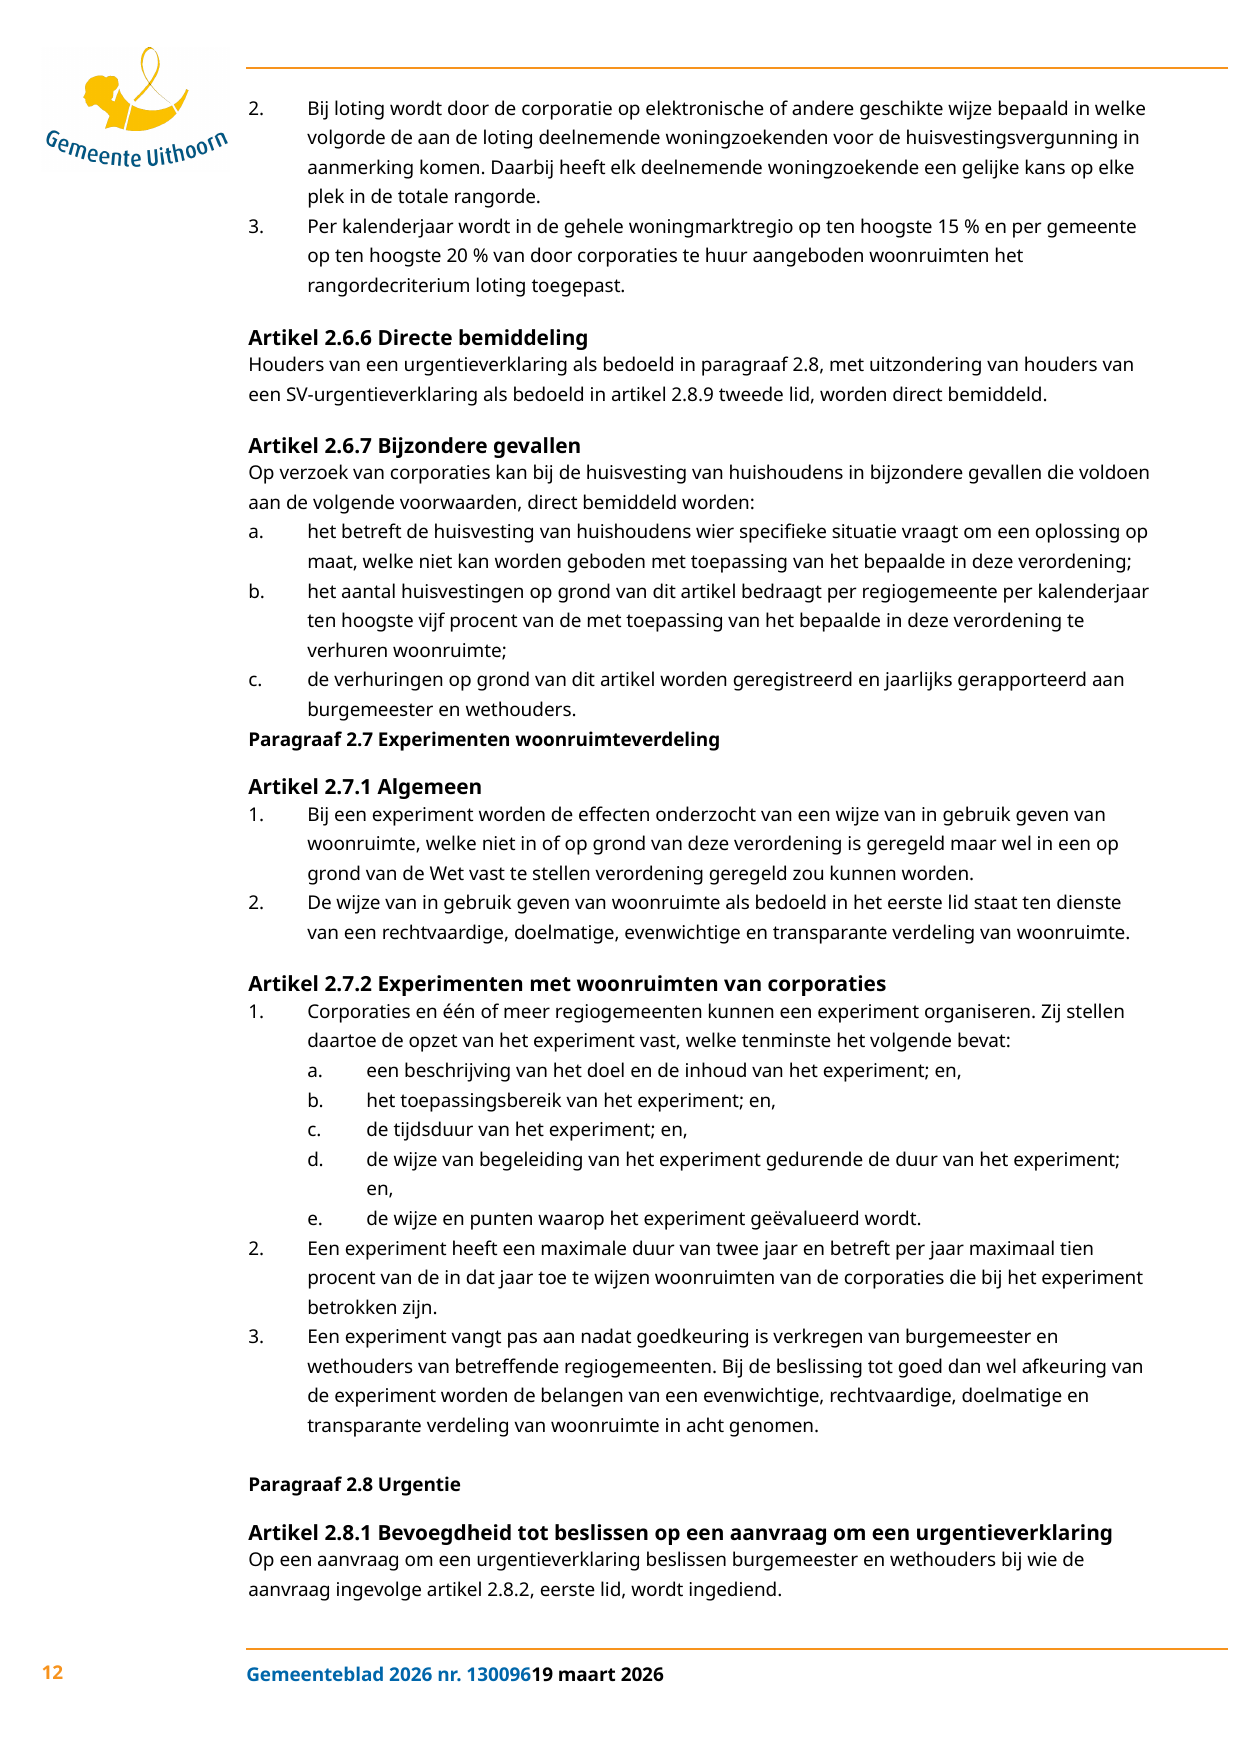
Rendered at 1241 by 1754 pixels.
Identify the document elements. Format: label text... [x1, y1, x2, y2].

list de wijze van begeleiding van het experiment gedurende de duur van het experiment; en, [307, 1146, 1152, 1201]
text Op verzoek van corporaties kan bij de huisvesting van huishoudens in bijzondere gevallen die voldoen aan de volgende voorwaarden, direct bemiddeld worden: [248, 459, 1152, 515]
list het betreft de huisvesting van huishoudens wier specifieke situatie vraagt om een oplossing op maat, welke niet kan worden geboden met toepassing van het bepaalde in deze verordening; [248, 519, 1152, 574]
list Een experiment vangt pas aan nadat goedkeuring is verkregen van burgemeester en wethouders van betreffende regiogemeenten. Bij de beslissing tot goed dan wel afkeuring van de experiment worden de belangen van een evenwichtige, rechtvaardige, doelmatige en transparante verdeling van woonruimte in acht genomen. [248, 1323, 1152, 1438]
list Per kalenderjaar wordt in de gehele woningmarktregio op ten hoogste 15 % en per gemeente op ten hoogste 20 % van door corporaties te huur aangeboden woonruimten het rangordecriterium loting toegepast. [248, 213, 1152, 298]
text Paragraaf 2.7 Experimenten woonruimteverdeling [248, 726, 1152, 752]
text Artikel 2.6.7 Bijzondere gevallen [248, 431, 1152, 459]
text Artikel 2.7.1 Algemeen [248, 772, 1152, 801]
text Op een aanvraag om een urgentieverklaring beslissen burgemeester en wethouders bij wie de aanvraag ingevolge artikel 2.8.2, eerste lid, wordt ingediend. [248, 1546, 1152, 1602]
list Corporaties en één of meer regiogemeenten kunnen een experiment organiseren. Zij stellen daartoe de opzet van het experiment vast, welke tenminste het volgende bevat: [248, 998, 1152, 1053]
text Paragraaf 2.8 Urgentie [248, 1471, 1152, 1497]
text Houders van een urgentieverklaring als bedoeld in paragraaf 2.8, met uitzondering van houders van een SV-urgentieverklaring als bedoeld in artikel 2.8.9 tweede lid, worden direct bemiddeld. [248, 351, 1152, 406]
picture [41, 47, 231, 172]
list de wijze en punten waarop het experiment geëvalueerd wordt. [307, 1205, 1152, 1231]
list de verhuringen op grond van dit artikel worden geregistreerd en jaarlijks gerapporteerd aan burgemeester en wethouders. [248, 667, 1152, 722]
list Bij loting wordt door de corporatie op elektronische of andere geschikte wijze bepaald in welke volgorde de aan de loting deelnemende woningzoekenden voor de huisvestingsvergunning in aanmerking komen. Daarbij heeft elk deelnemende woningzoekende een gelijke kans op elke plek in de totale rangorde. [248, 95, 1152, 209]
text Artikel 2.8.1 Bevoegdheid tot beslissen op een aanvraag om een urgentieverklaring [248, 1518, 1152, 1546]
list het aantal huisvestingen op grond van dit artikel bedraagt per regiogemeente per kalenderjaar ten hoogste vijf procent van de met toepassing van het bepaalde in deze verordening te verhuren woonruimte; [248, 578, 1152, 663]
list Een experiment heeft een maximale duur van twee jaar en betreft per jaar maximaal tien procent van de in dat jaar toe te wijzen woonruimten van de corporaties die bij het experiment betrokken zijn. [248, 1235, 1152, 1319]
text Artikel 2.6.6 Directe bemiddeling [248, 323, 1152, 351]
list de tijdsduur van het experiment; en, [307, 1116, 1152, 1142]
list een beschrijving van het doel en de inhoud van het experiment; en, [307, 1057, 1152, 1083]
text Artikel 2.7.2 Experimenten met woonruimten van corporaties [248, 969, 1152, 998]
list Bij een experiment worden de effecten onderzocht van een wijze van in gebruik geven van woonruimte, welke niet in of op grond van deze verordening is geregeld maar wel in een op grond van de Wet vast te stellen verordening geregeld zou kunnen worden. [248, 801, 1152, 886]
list het toepassingsbereik van het experiment; en, [307, 1087, 1152, 1112]
list De wijze van in gebruik geven van woonruimte als bedoeld in het eerste lid staat ten dienste van een rechtvaardige, doelmatige, evenwichtige en transparante verdeling van woonruimte. [248, 889, 1152, 945]
